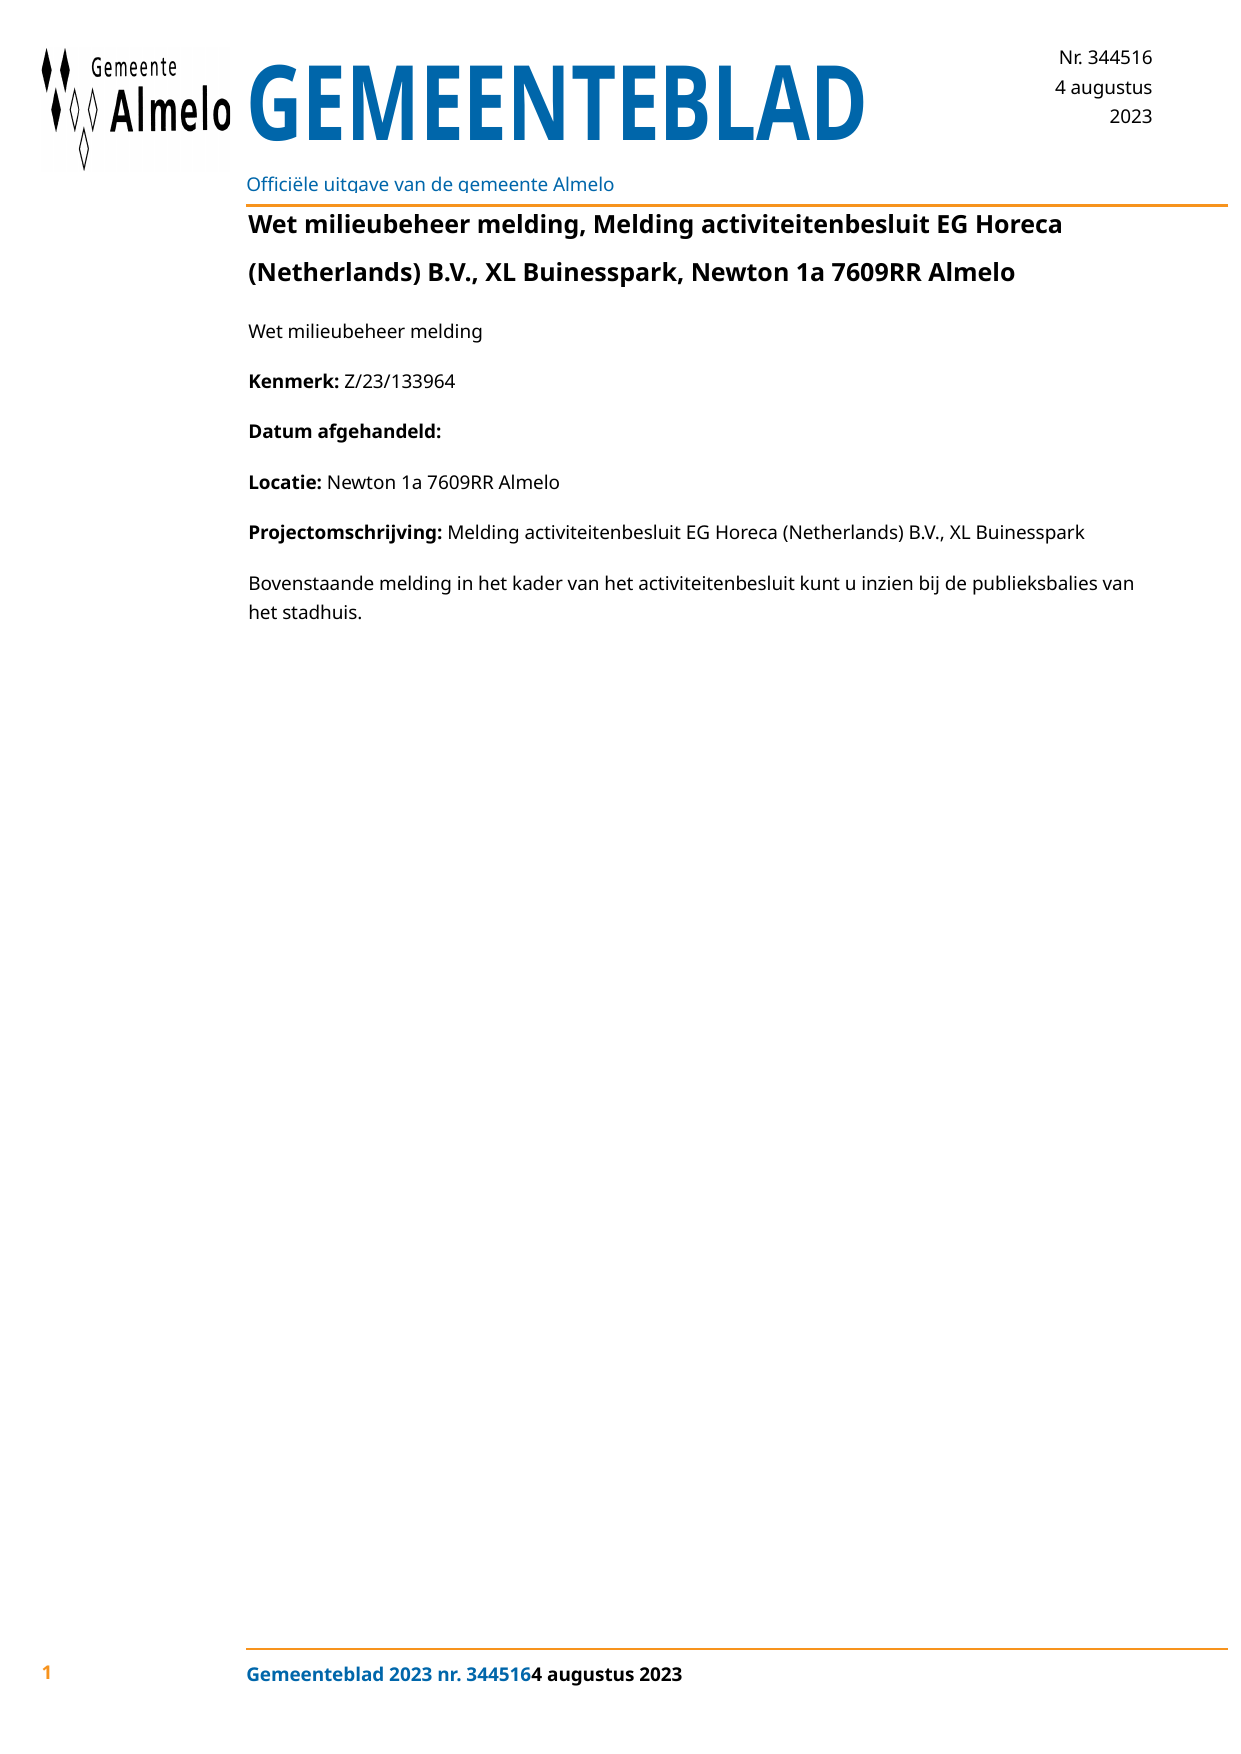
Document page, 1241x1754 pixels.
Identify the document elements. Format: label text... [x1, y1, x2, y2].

text Projectomschrijving: Melding activiteitenbesluit EG Horeca (Netherlands) B.V., XL Buinesspark [248, 519, 1152, 545]
text Bovenstaande melding in het kader van het activiteitenbesluit kunt u inzien bij de publieksbalies van het stadhuis. [248, 570, 1152, 625]
picture [41, 47, 231, 172]
text Datum afgehandeld: [248, 419, 1152, 444]
text Locatie: Newton 1a 7609RR Almelo [248, 469, 1152, 495]
text Wet milieubeheer melding [248, 318, 1152, 344]
text Kenmerk: Z/23/133964 [248, 368, 1152, 394]
text Wet milieubeheer melding, Melding activiteitenbesluit EG Horeca (Netherlands) B.V., XL Buinesspark, Newton 1a 7609RR Almelo [248, 207, 1152, 288]
